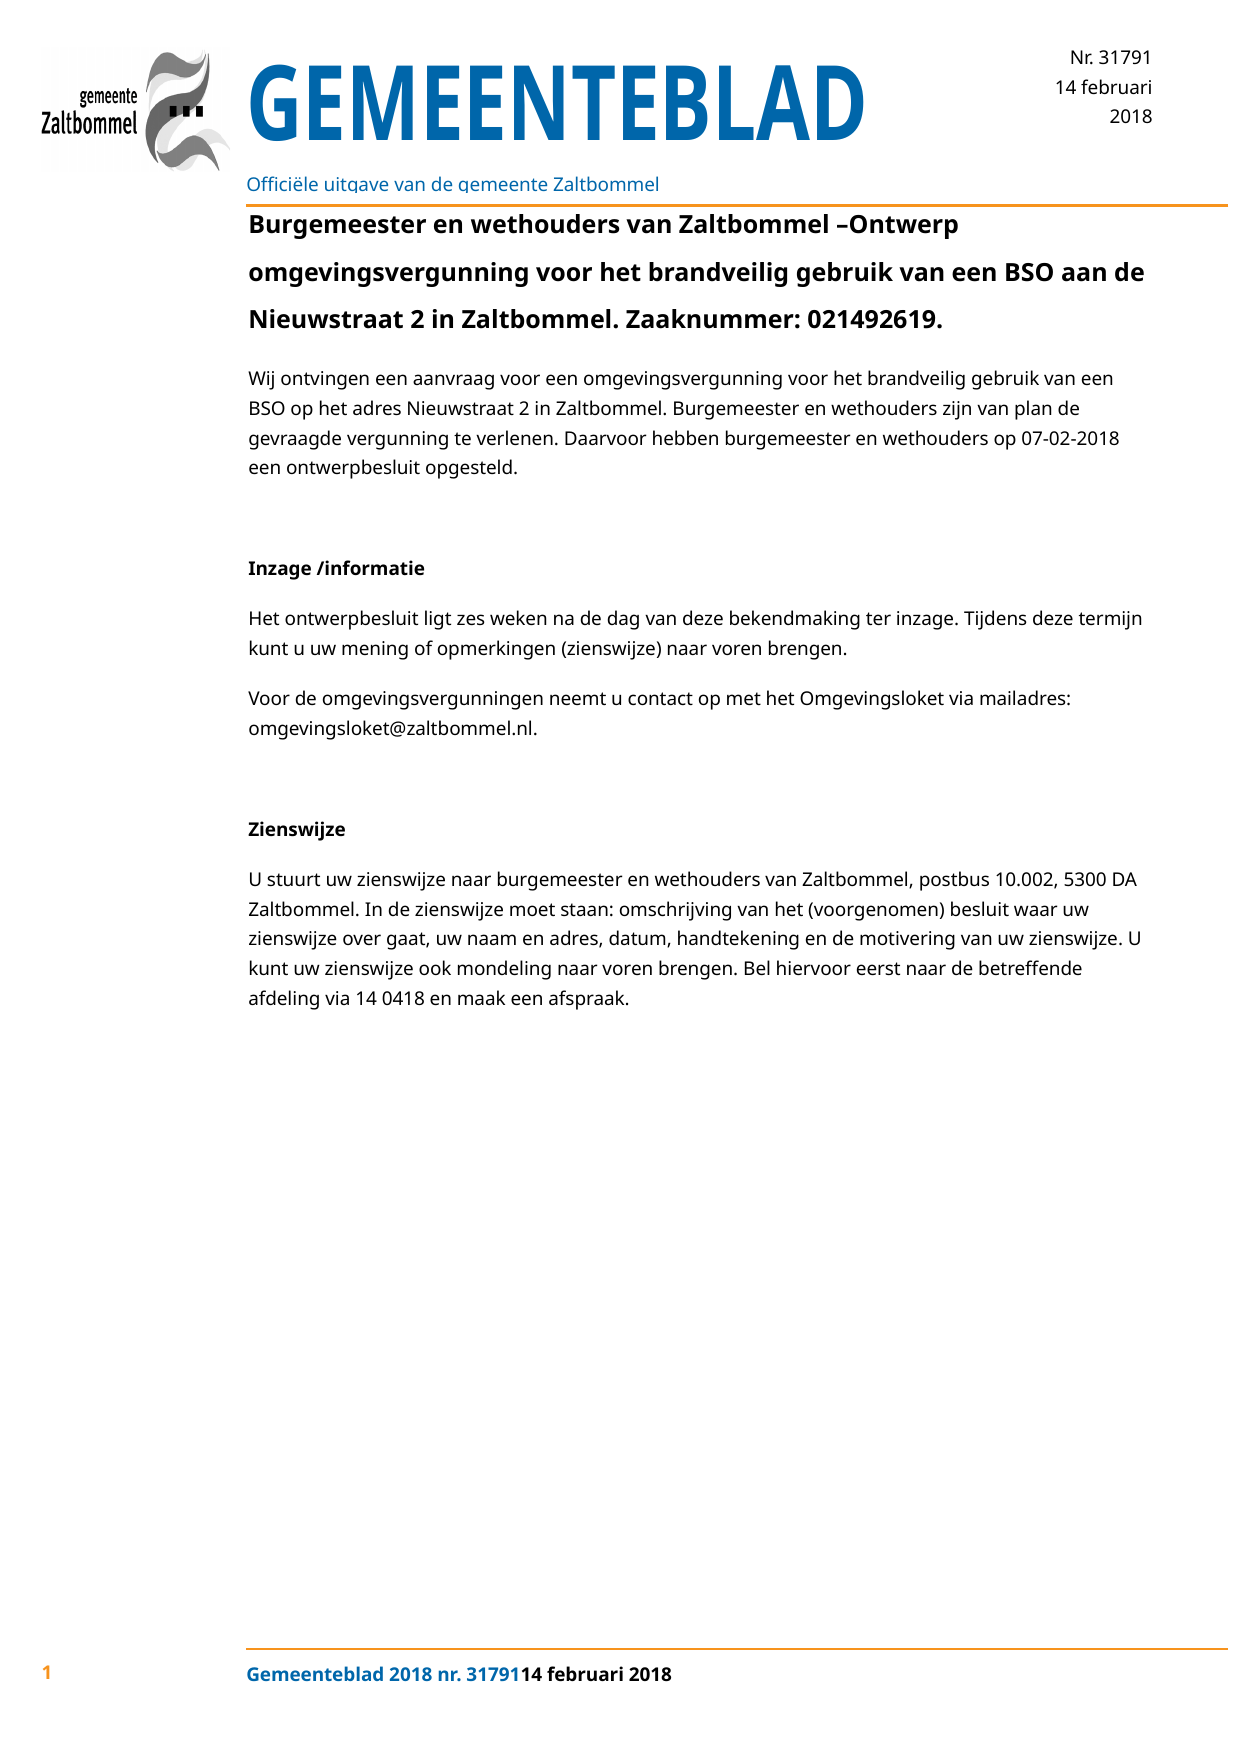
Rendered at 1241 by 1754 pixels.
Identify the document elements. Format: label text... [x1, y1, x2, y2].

picture [41, 47, 231, 172]
text Zienswijze [248, 816, 1152, 842]
text Voor de omgevingsvergunningen neemt u contact op met het Omgevingsloket via mailadres: omgevingsloket@zaltbommel.nl. [248, 686, 1152, 741]
text Het ontwerpbesluit ligt zes weken na de dag van deze bekendmaking ter inzage. Tijdens deze termijn kunt u uw mening of opmerkingen (zienswijze) naar voren brengen. [248, 606, 1152, 661]
text Burgemeester en wethouders van Zaltbommel –Ontwerp omgevingsvergunning voor het brandveilig gebruik van een BSO aan de Nieuwstraat 2 in Zaltbommel. Zaaknummer: 021492619. [248, 207, 1152, 336]
text U stuurt uw zienswijze naar burgemeester en wethouders van Zaltbommel, postbus 10.002, 5300 DA Zaltbommel. In de zienswijze moet staan: omschrijving van het (voorgenomen) besluit waar uw zienswijze over gaat, uw naam en adres, datum, handtekening en de motivering van uw zienswijze. U kunt uw zienswijze ook mondeling naar voren brengen. Bel hiervoor eerst naar de betreffende afdeling via 14 0418 en maak een afspraak. [248, 866, 1152, 1010]
text Inzage /informatie [248, 555, 1152, 581]
text Wij ontvingen een aanvraag voor een omgevingsvergunning voor het brandveilig gebruik van een BSO op het adres Nieuwstraat 2 in Zaltbommel. Burgemeester en wethouders zijn van plan de gevraagde vergunning te verlenen. Daarvoor hebben burgemeester en wethouders op 07-02-2018 een ontwerpbesluit opgesteld. [248, 366, 1152, 480]
